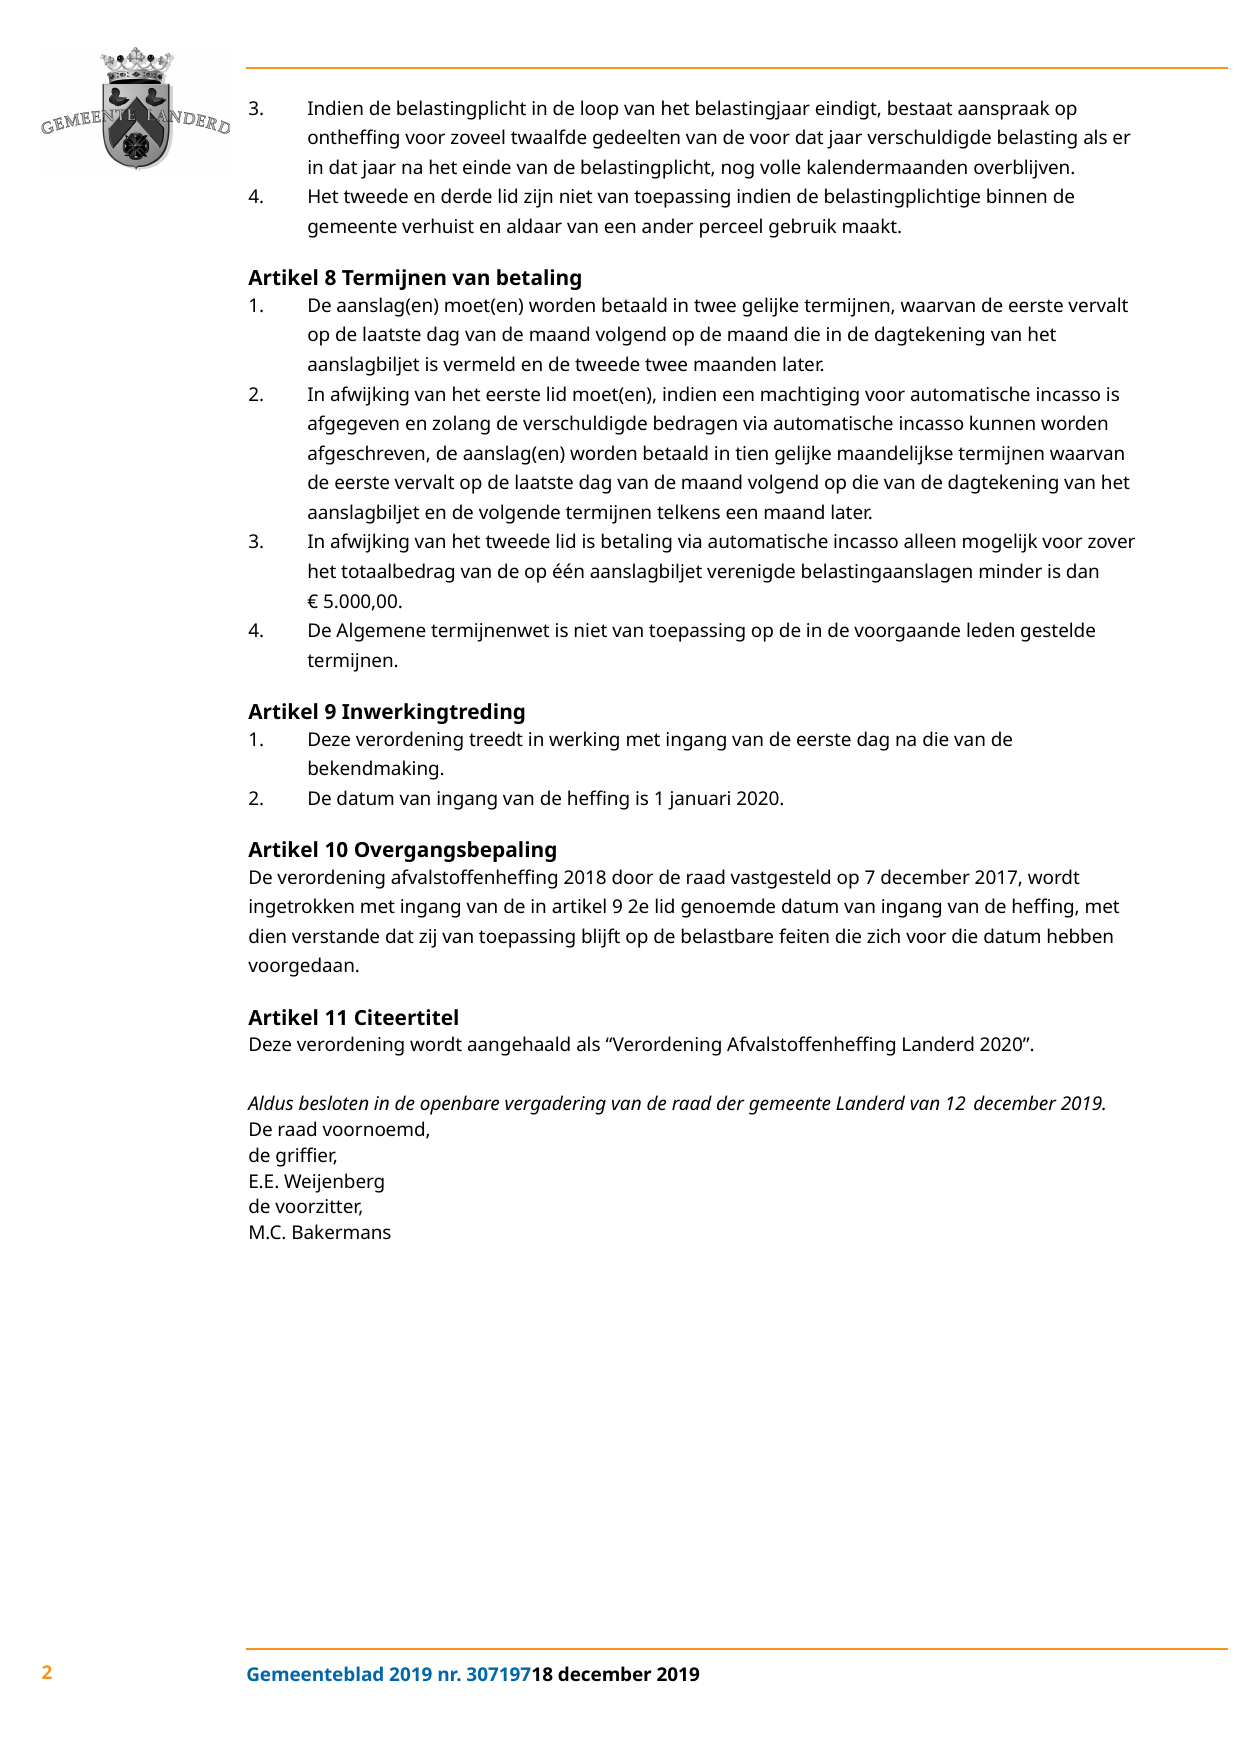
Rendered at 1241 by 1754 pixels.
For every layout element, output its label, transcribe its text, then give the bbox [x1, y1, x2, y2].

text de voorzitter, [248, 1193, 1152, 1219]
text Artikel 8 Termijnen van betaling [248, 263, 1152, 292]
list Indien de belastingplicht in de loop van het belastingjaar eindigt, bestaat aanspraak op ontheffing voor zoveel twaalfde gedeelten van de voor dat jaar verschuldigde belasting als er in dat jaar na het einde van de belastingplicht, nog volle kalendermaanden overblijven. [248, 95, 1152, 180]
text Aldus besloten in de openbare vergadering van de raad der gemeente Landerd van 12 december 2019. [248, 1091, 1152, 1116]
text Artikel 10 Overgangsbepaling [248, 835, 1152, 864]
list Deze verordening treedt in werking met ingang van de eerste dag na die van de bekendmaking. [248, 726, 1152, 781]
text de griffier, [248, 1142, 1152, 1168]
text M.C. Bakermans [248, 1219, 1152, 1245]
list De aanslag(en) moet(en) worden betaald in twee gelijke termijnen, waarvan de eerste vervalt op de laatste dag van de maand volgend op de maand die in de dagtekening van het aanslagbiljet is vermeld en de tweede twee maanden later. [248, 292, 1152, 377]
text Deze verordening wordt aangehaald als “Verordening Afvalstoffenheffing Landerd 2020”. [248, 1031, 1152, 1057]
text E.E. Weijenberg [248, 1168, 1152, 1193]
list In afwijking van het eerste lid moet(en), indien een machtiging voor automatische incasso is afgegeven en zolang de verschuldigde bedragen via automatische incasso kunnen worden afgeschreven, de aanslag(en) worden betaald in tien gelijke maandelijkse termijnen waarvan de eerste vervalt op de laatste dag van de maand volgend op die van de dagtekening van het aanslagbiljet en de volgende termijnen telkens een maand later. [248, 381, 1152, 525]
text Artikel 11 Citeertitel [248, 1003, 1152, 1031]
text Artikel 9 Inwerkingtreding [248, 697, 1152, 726]
text De verordening afvalstoffenheffing 2018 door de raad vastgesteld op 7 december 2017, wordt ingetrokken met ingang van de in artikel 9 2e lid genoemde datum van ingang van de heffing, met dien verstande dat zij van toepassing blijft op de belastbare feiten die zich voor die datum hebben voorgedaan. [248, 864, 1152, 978]
list De datum van ingang van de heffing is 1 januari 2020. [248, 785, 1152, 811]
list Het tweede en derde lid zijn niet van toepassing indien de belastingplichtige binnen de gemeente verhuist en aldaar van een ander perceel gebruik maakt. [248, 183, 1152, 239]
text De raad voornoemd, [248, 1116, 1152, 1142]
list De Algemene termijnenwet is niet van toepassing op de in de voorgaande leden gestelde termijnen. [248, 617, 1152, 673]
list In afwijking van het tweede lid is betaling via automatische incasso alleen mogelijk voor zover het totaalbedrag van de op één aanslagbiljet verenigde belastingaanslagen minder is dan € 5.000,00. [248, 529, 1152, 613]
picture [41, 47, 231, 172]
